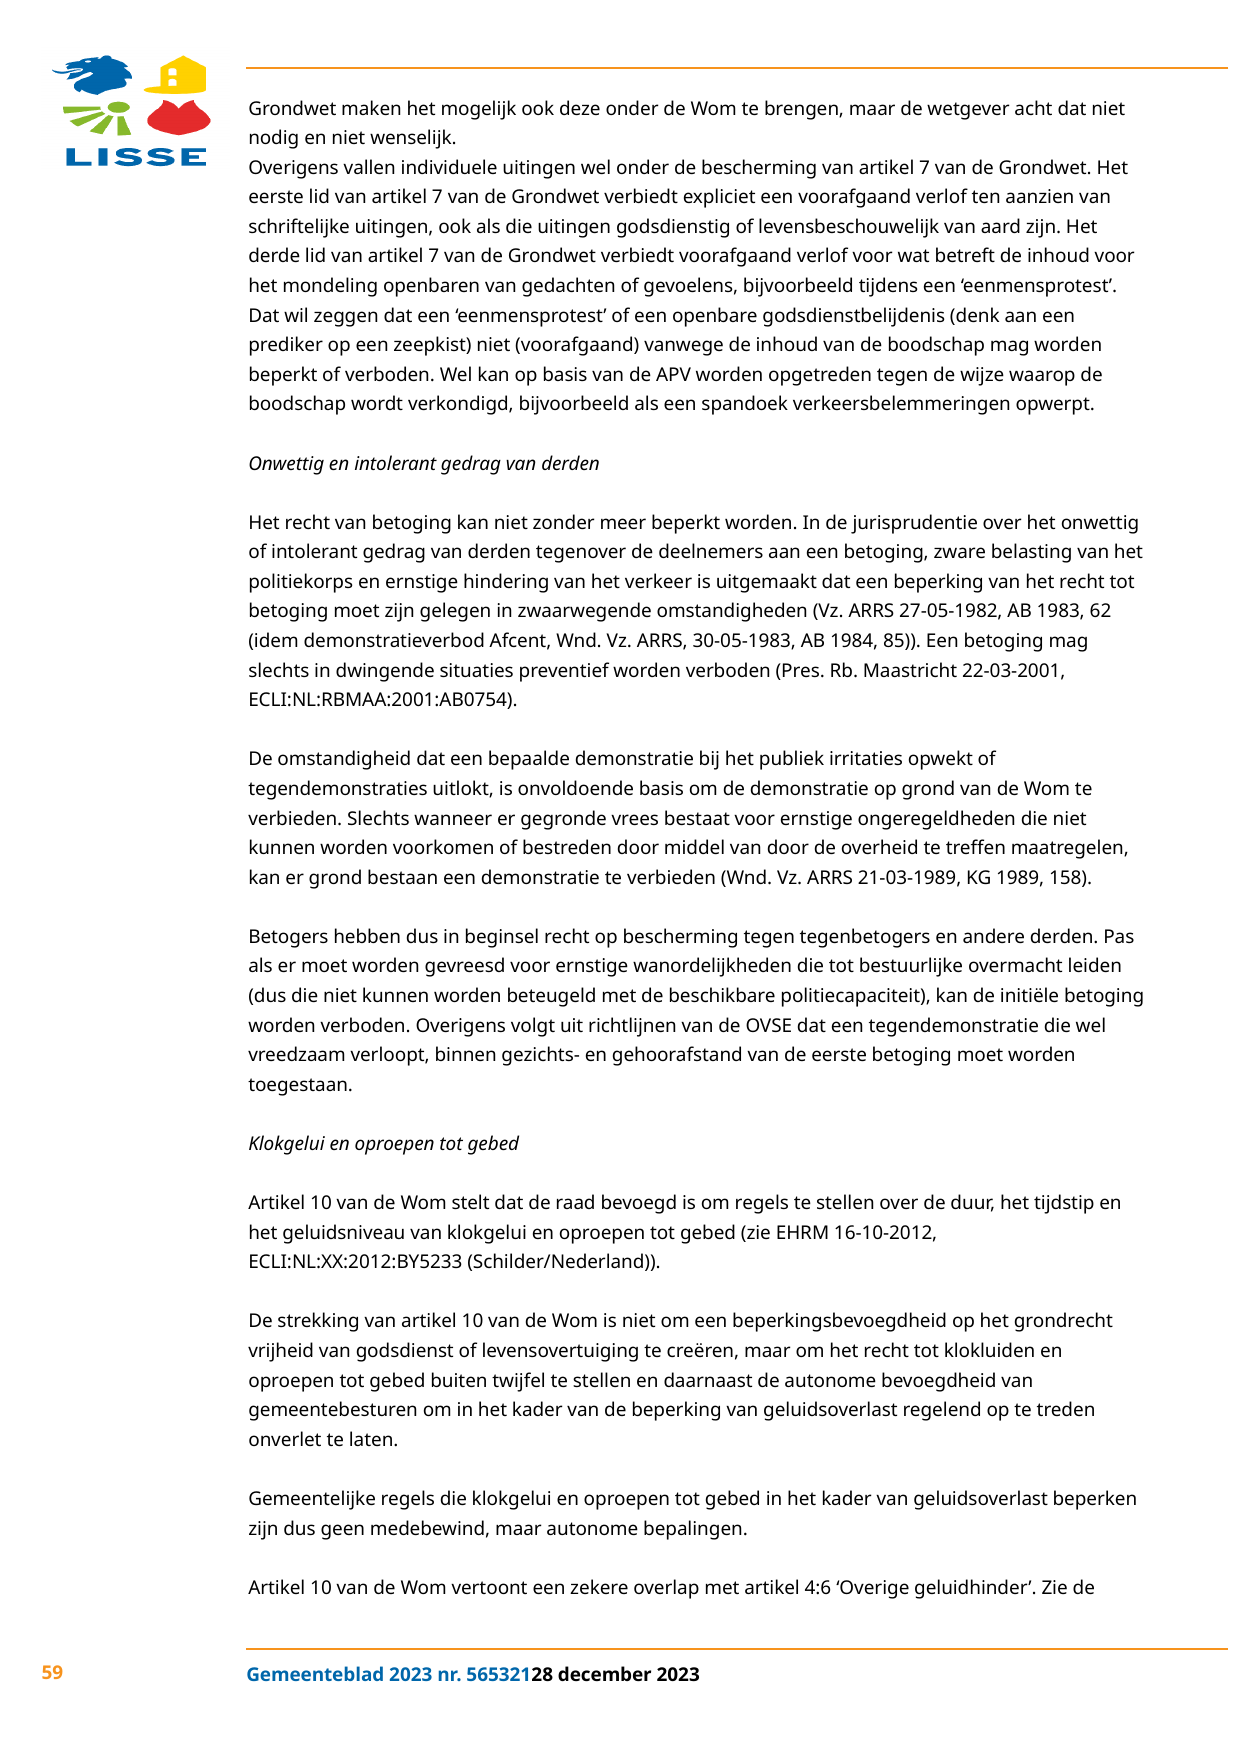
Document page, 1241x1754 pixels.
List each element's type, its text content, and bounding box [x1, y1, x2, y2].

text De strekking van artikel 10 van de Wom is niet om een beperkingsbevoegdheid op het grondrecht vrijheid van godsdienst of levensovertuiging te creëren, maar om het recht tot klokluiden en oproepen tot gebed buiten twijfel te stellen en daarnaast de autonome bevoegdheid van gemeentebesturen om in het kader van de beperking van geluidsoverlast regelend op te treden onverlet te laten. [248, 1308, 1152, 1452]
text Artikel 10 van de Wom vertoont een zekere overlap met artikel 4:6 ‘Overige geluidhinder’. Zie de [248, 1574, 1152, 1600]
text De omstandigheid dat een bepaalde demonstratie bij het publiek irritaties opwekt of tegendemonstraties uitlokt, is onvoldoende basis om de demonstratie op grond van de Wom te verbieden. Slechts wanneer er gegronde vrees bestaat voor ernstige ongeregeldheden die niet kunnen worden voorkomen of bestreden door middel van door de overheid te treffen maatregelen, kan er grond bestaan een demonstratie te verbieden (Wnd. Vz. ARRS 21-03-1989, KG 1989, 158). [248, 746, 1152, 890]
text Betogers hebben dus in beginsel recht op bescherming tegen tegenbetogers en andere derden. Pas als er moet worden gevreesd voor ernstige wanordelijkheden die tot bestuurlijke overmacht leiden (dus die niet kunnen worden beteugeld met de beschikbare politiecapaciteit), kan de initiële betoging worden verboden. Overigens volgt uit richtlijnen van de OVSE dat een tegendemonstratie die wel vreedzaam verloopt, binnen gezichts- en gehoorafstand van de eerste betoging moet worden toegestaan. [248, 923, 1152, 1097]
text Grondwet maken het mogelijk ook deze onder de Wom te brengen, maar de wetgever acht dat niet nodig en niet wenselijk. [248, 95, 1152, 150]
text Het recht van betoging kan niet zonder meer beperkt worden. In de jurisprudentie over het onwettig of intolerant gedrag van derden tegenover de deelnemers aan een betoging, zware belasting van het politiekorps en ernstige hindering van het verkeer is uitgemaakt dat een beperking van het recht tot betoging moet zijn gelegen in zwaarwegende omstandigheden (Vz. ARRS 27-05-1982, AB 1983, 62 (idem demonstratieverbod Afcent, Wnd. Vz. ARRS, 30-05-1983, AB 1984, 85)). Een betoging mag slechts in dwingende situaties preventief worden verboden (Pres. Rb. Maastricht 22-03-2001, ECLI:NL:RBMAA:2001:AB0754). [248, 509, 1152, 712]
text Overigens vallen individuele uitingen wel onder de bescherming van artikel 7 van de Grondwet. Het eerste lid van artikel 7 van de Grondwet verbiedt expliciet een voorafgaand verlof ten aanzien van schriftelijke uitingen, ook als die uitingen godsdienstig of levensbeschouwelijk van aard zijn. Het derde lid van artikel 7 van de Grondwet verbiedt voorafgaand verlof voor wat betreft de inhoud voor het mondeling openbaren van gedachten of gevoelens, bijvoorbeeld tijdens een ‘eenmensprotest’. Dat wil zeggen dat een ‘eenmensprotest’ of een openbare godsdienstbelijdenis (denk aan een prediker op een zeepkist) niet (voorafgaand) vanwege de inhoud van de boodschap mag worden beperkt of verboden. Wel kan op basis van de APV worden opgetreden tegen de wijze waarop de boodschap wordt verkondigd, bijvoorbeeld als een spandoek verkeersbelemmeringen opwerpt. [248, 154, 1152, 416]
text Klokgelui en oproepen tot gebed [248, 1130, 1152, 1156]
text Onwettig en intolerant gedrag van derden [248, 450, 1152, 476]
text Gemeentelijke regels die klokgelui en oproepen tot gebed in het kader van geluidsoverlast beperken zijn dus geen medebewind, maar autonome bepalingen. [248, 1485, 1152, 1541]
picture [41, 47, 231, 172]
text Artikel 10 van de Wom stelt dat de raad bevoegd is om regels te stellen over de duur, het tijdstip en het geluidsniveau van klokgelui en oproepen tot gebed (zie EHRM 16-10-2012, ECLI:NL:XX:2012:BY5233 (Schilder/Nederland)). [248, 1189, 1152, 1274]
